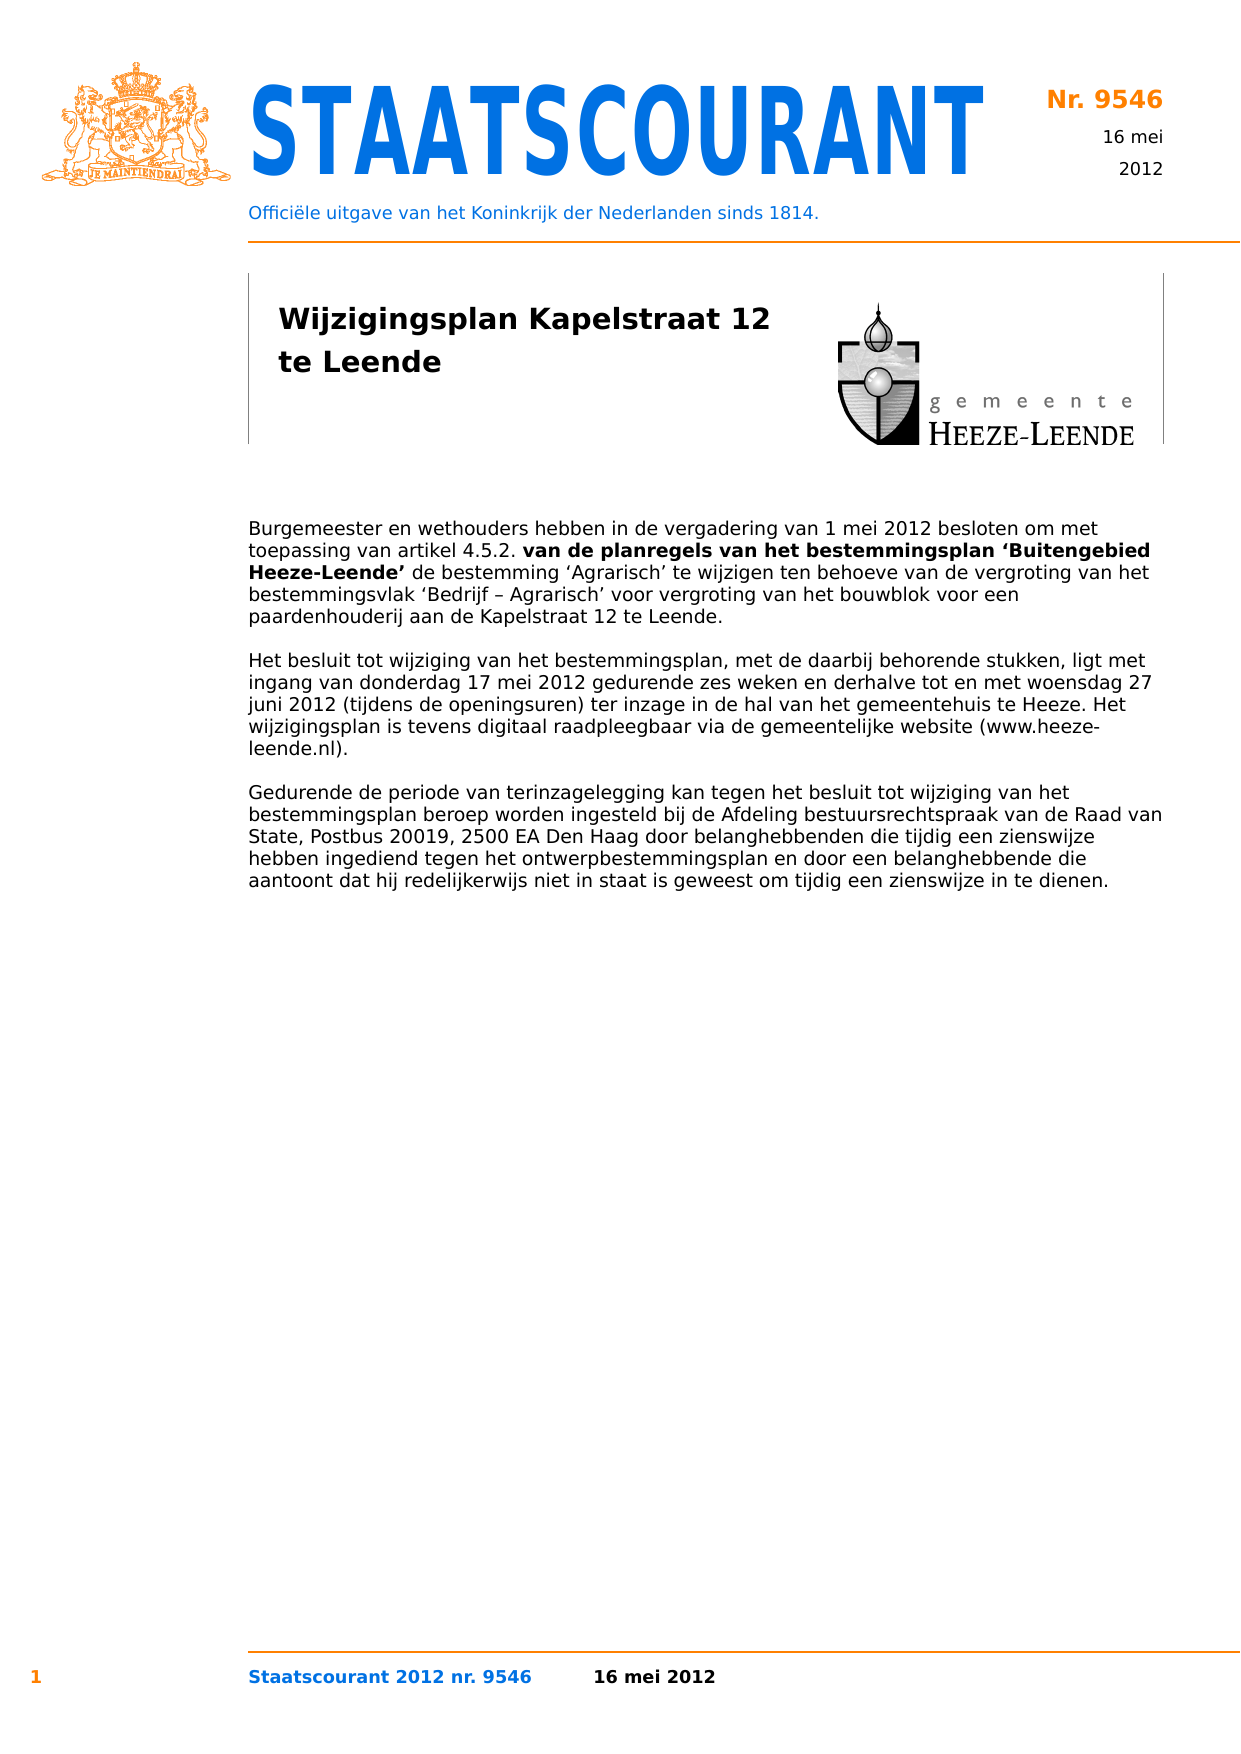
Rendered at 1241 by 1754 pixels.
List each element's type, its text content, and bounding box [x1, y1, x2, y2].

text Gedurende de periode van terinzagelegging kan tegen het besluit tot wijziging van het bestemmingsplan beroep worden ingesteld bij de Afdeling bestuursrechtspraak van de Raad van State, Postbus 20019, 2500 EA Den Haag door belanghebbenden die tijdig een zienswijze hebben ingediend tegen het ontwerpbestemmingsplan en door een belanghebbende die aantoont dat hij redelijkerwijs niet in staat is geweest om tijdig een zienswijze in te dienen. [248, 782, 1163, 892]
text Burgemeester en wethouders hebben in de vergadering van 1 mei 2012 besloten om met toepassing van artikel 4.5.2. van de planregels van het bestemmingsplan ‘Buitengebied Heeze-Leende’ de bestemming ‘Agrarisch’ te wijzigen ten behoeve van de vergroting van het bestemmingsvlak ‘Bedrijf – Agrarisch’ voor vergroting van het bouwblok voor een paardenhouderij aan de Kapelstraat 12 te Leende. [248, 518, 1163, 628]
table_cell 16 mei [998, 121, 1240, 153]
subtitle Wijzigingsplan Kapelstraat 12 te Leende [249, 273, 1163, 444]
table_cell 2012 [998, 153, 1240, 203]
text Het besluit tot wijziging van het bestemmingsplan, met de daarbij behorende stukken, ligt met ingang van donderdag 17 mei 2012 gedurende zes weken en derhalve tot en met woensdag 27 juni 2012 (tijdens de openingsuren) ter inzage in de hal van het gemeentehuis te Heeze. Het wijzigingsplan is tevens digitaal raadpleegbaar via de gemeentelijke website (www.heeze-leende.nl). [248, 650, 1163, 760]
picture [41, 62, 231, 186]
table_cell Officiële uitgave van het Koninkrijk der Nederlanden sinds 1814. [248, 203, 1240, 241]
picture [838, 302, 1134, 445]
table_header STAATSCOURANT [248, 62, 998, 203]
table_header [25, 62, 248, 241]
table_header Nr. 9546 [998, 62, 1240, 121]
